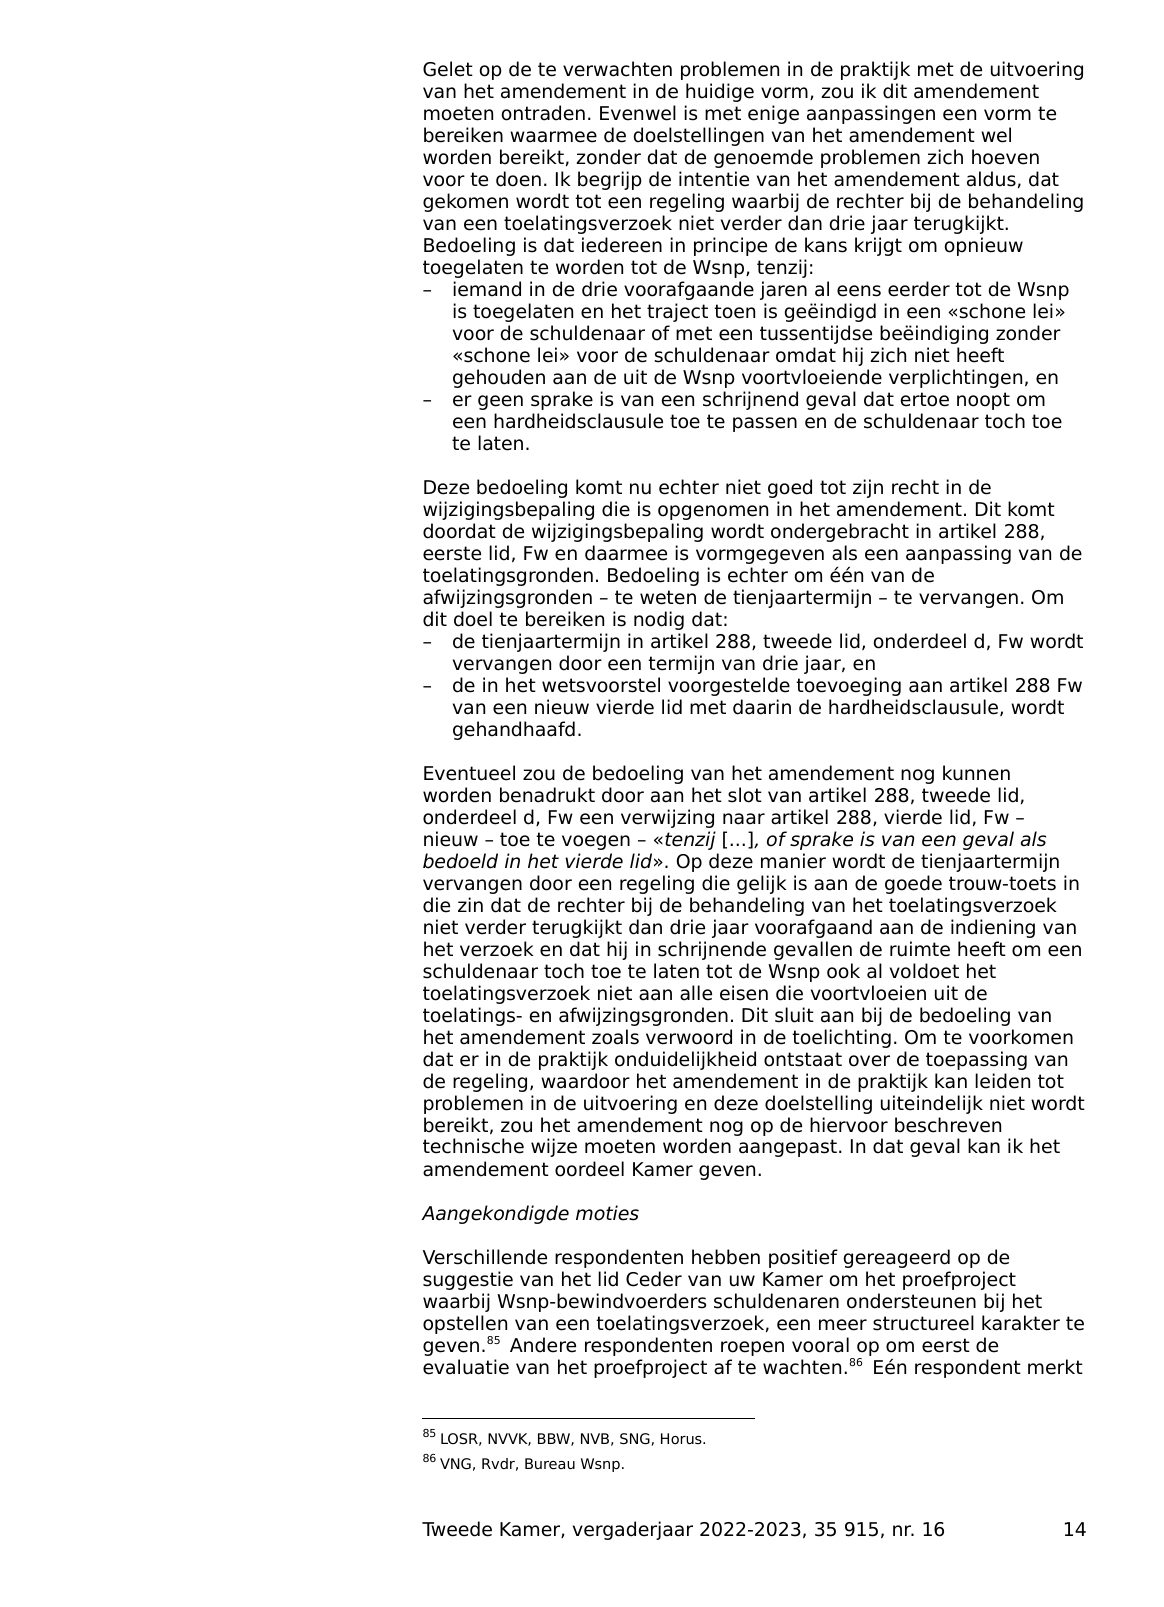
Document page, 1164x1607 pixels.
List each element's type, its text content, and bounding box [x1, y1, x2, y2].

text LOSR, NVVK, BBW, NVB, SNG, Horus. [422, 1427, 1087, 1449]
text – iemand in de drie voorafgaande jaren al eens eerder tot de Wsnp is toegelaten en het traject toen is geëindigd in een «schone lei» voor de schuldenaar of met een tussentijdse beëindiging zonder «schone lei» voor de schuldenaar omdat hij zich niet heeft gehouden aan de uit de Wsnp voortvloeiende verplichtingen, en [422, 279, 1087, 389]
text Gelet op de te verwachten problemen in de praktijk met de uitvoering van het amendement in de huidige vorm, zou ik dit amendement moeten ontraden. Evenwel is met enige aanpassingen een vorm te bereiken waarmee de doelstellingen van het amendement wel worden bereikt, zonder dat de genoemde problemen zich hoeven voor te doen. Ik begrijp de intentie van het amendement aldus, dat gekomen wordt tot een regeling waarbij de rechter bij de behandeling van een toelatingsverzoek niet verder dan drie jaar terugkijkt. Bedoeling is dat iedereen in principe de kans krijgt om opnieuw toegelaten te worden tot de Wsnp, tenzij: [422, 59, 1087, 279]
text Deze bedoeling komt nu echter niet goed tot zijn recht in de wijzigingsbepaling die is opgenomen in het amendement. Dit komt doordat de wijzigingsbepaling wordt ondergebracht in artikel 288, eerste lid, Fw en daarmee is vormgegeven als een aanpassing van de toelatingsgronden. Bedoeling is echter om één van de afwijzingsgronden – te weten de tienjaartermijn – te vervangen. Om dit doel te bereiken is nodig dat: [422, 477, 1087, 631]
text – de tienjaartermijn in artikel 288, tweede lid, onderdeel d, Fw wordt vervangen door een termijn van drie jaar, en [422, 631, 1087, 675]
text – er geen sprake is van een schrijnend geval dat ertoe noopt om een hardheidsclausule toe te passen en de schuldenaar toch toe te laten. [422, 389, 1087, 455]
subtitle Aangekondigde moties [422, 1203, 1087, 1224]
text Eventueel zou de bedoeling van het amendement nog kunnen worden benadrukt door aan het slot van artikel 288, tweede lid, onderdeel d, Fw een verwijzing naar artikel 288, vierde lid, Fw – nieuw – toe te voegen – «tenzij [...], of sprake is van een geval als bedoeld in het vierde lid». Op deze manier wordt de tienjaartermijn vervangen door een regeling die gelijk is aan de goede trouw-toets in die zin dat de rechter bij de behandeling van het toelatingsverzoek niet verder terugkijkt dan drie jaar voorafgaand aan de indiening van het verzoek en dat hij in schrijnende gevallen de ruimte heeft om een schuldenaar toch toe te laten tot de Wsnp ook al voldoet het toelatingsverzoek niet aan alle eisen die voortvloeien uit de toelatings- en afwijzingsgronden. Dit sluit aan bij de bedoeling van het amendement zoals verwoord in de toelichting. Om te voorkomen dat er in de praktijk onduidelijkheid ontstaat over de toepassing van de regeling, waardoor het amendement in de praktijk kan leiden tot problemen in de uitvoering en deze doelstelling uiteindelijk niet wordt bereikt, zou het amendement nog op de hiervoor beschreven technische wijze moeten worden aangepast. In dat geval kan ik het amendement oordeel Kamer geven. [422, 763, 1087, 1180]
text – de in het wetsvoorstel voorgestelde toevoeging aan artikel 288 Fw van een nieuw vierde lid met daarin de hardheidsclausule, wordt gehandhaafd. [422, 675, 1087, 741]
text Verschillende respondenten hebben positief gereageerd op de suggestie van het lid Ceder van uw Kamer om het proefproject waarbij Wsnp-bewindvoerders schuldenaren ondersteunen bij het opstellen van een toelatingsverzoek, een meer structureel karakter te geven. Andere respondenten roepen vooral op om eerst de evaluatie van het proefproject af te wachten. Eén respondent merkt [422, 1247, 1087, 1379]
text VNG, Rvdr, Bureau Wsnp. [422, 1452, 1087, 1474]
